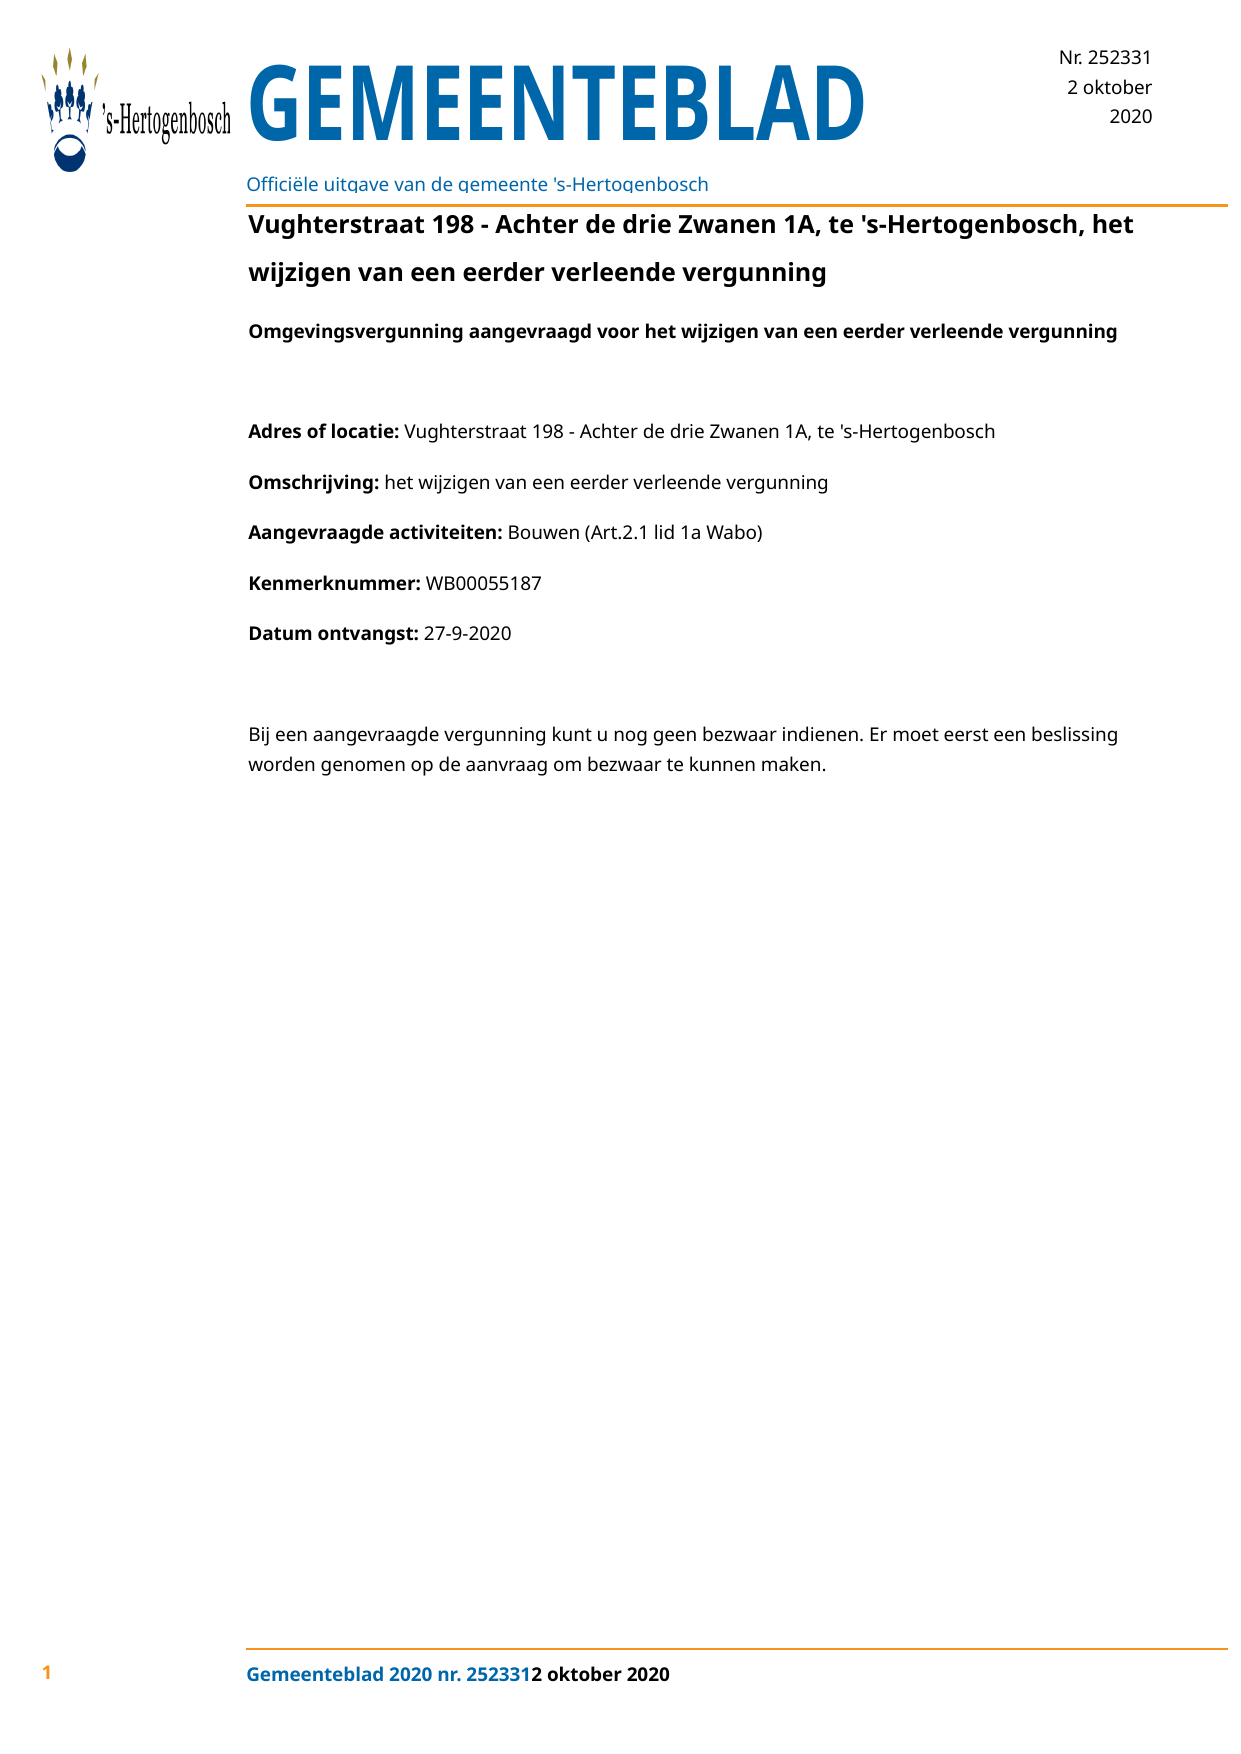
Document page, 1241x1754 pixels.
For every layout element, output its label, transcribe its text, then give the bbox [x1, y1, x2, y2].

text Omgevingsvergunning aangevraagd voor het wijzigen van een eerder verleende vergunning [248, 318, 1152, 344]
text Adres of locatie: Vughterstraat 198 - Achter de drie Zwanen 1A, te 's-Hertogenbosch [248, 419, 1152, 444]
text Datum ontvangst: 27-9-2020 [248, 620, 1152, 646]
text Aangevraagde activiteiten: Bouwen (Art.2.1 lid 1a Wabo) [248, 519, 1152, 545]
text Omschrijving: het wijzigen van een eerder verleende vergunning [248, 469, 1152, 495]
text Kenmerknummer: WB00055187 [248, 570, 1152, 596]
text Vughterstraat 198 - Achter de drie Zwanen 1A, te 's-Hertogenbosch, het wijzigen van een eerder verleende vergunning [248, 207, 1152, 288]
picture [41, 47, 231, 172]
text Bij een aangevraagde vergunning kunt u nog geen bezwaar indienen. Er moet eerst een beslissing worden genomen op de aanvraag om bezwaar te kunnen maken. [248, 721, 1152, 777]
